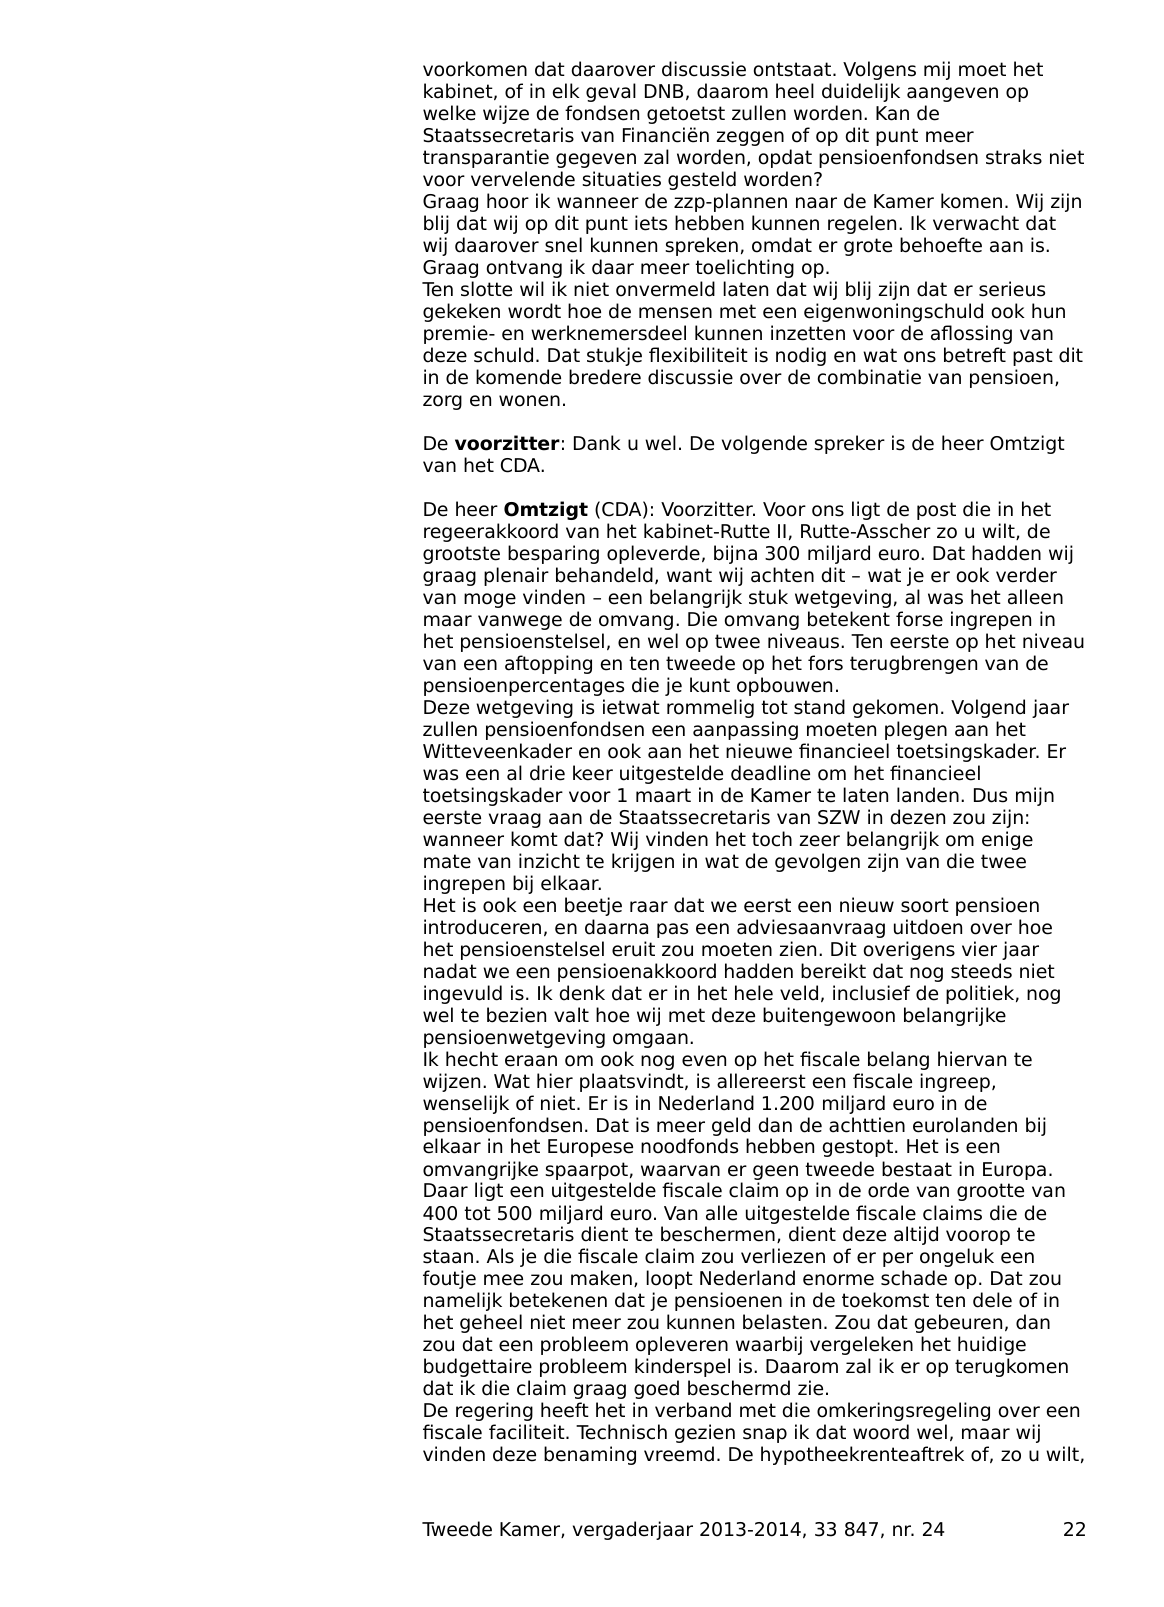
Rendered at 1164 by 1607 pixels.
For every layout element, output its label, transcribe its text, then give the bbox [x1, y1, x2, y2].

text Deze wetgeving is ietwat rommelig tot stand gekomen. Volgend jaar zullen pensioenfondsen een aanpassing moeten plegen aan het Witteveenkader en ook aan het nieuwe financieel toetsingskader. Er was een al drie keer uitgestelde deadline om het financieel toetsingskader voor 1 maart in de Kamer te laten landen. Dus mijn eerste vraag aan de Staatssecretaris van SZW in dezen zou zijn: wanneer komt dat? Wij vinden het toch zeer belangrijk om enige mate van inzicht te krijgen in wat de gevolgen zijn van die twee ingrepen bij elkaar. [422, 697, 1087, 895]
text De heer Omtzigt (CDA): Voorzitter. Voor ons ligt de post die in het regeerakkoord van het kabinet-Rutte II, Rutte-Asscher zo u wilt, de grootste besparing opleverde, bijna 300 miljard euro. Dat hadden wij graag plenair behandeld, want wij achten dit – wat je er ook verder van moge vinden – een belangrijk stuk wetgeving, al was het alleen maar vanwege de omvang. Die omvang betekent forse ingrepen in het pensioenstelsel, en wel op twee niveaus. Ten eerste op het niveau van een aftopping en ten tweede op het fors terugbrengen van de pensioenpercentages die je kunt opbouwen. [422, 499, 1087, 697]
text Ik hecht eraan om ook nog even op het fiscale belang hiervan te wijzen. Wat hier plaatsvindt, is allereerst een fiscale ingreep, wenselijk of niet. Er is in Nederland 1.200 miljard euro in de pensioenfondsen. Dat is meer geld dan de achttien eurolanden bij elkaar in het Europese noodfonds hebben gestopt. Het is een omvangrijke spaarpot, waarvan er geen tweede bestaat in Europa. Daar ligt een uitgestelde fiscale claim op in de orde van grootte van 400 tot 500 miljard euro. Van alle uitgestelde fiscale claims die de Staatssecretaris dient te beschermen, dient deze altijd voorop te staan. Als je die fiscale claim zou verliezen of er per ongeluk een foutje mee zou maken, loopt Nederland enorme schade op. Dat zou namelijk betekenen dat je pensioenen in de toekomst ten dele of in het geheel niet meer zou kunnen belasten. Zou dat gebeuren, dan zou dat een probleem opleveren waarbij vergeleken het huidige budgettaire probleem kinderspel is. Daarom zal ik er op terugkomen dat ik die claim graag goed beschermd zie. [422, 1048, 1087, 1400]
text Ten slotte wil ik niet onvermeld laten dat wij blij zijn dat er serieus gekeken wordt hoe de mensen met een eigenwoningschuld ook hun premie- en werknemersdeel kunnen inzetten voor de aflossing van deze schuld. Dat stukje flexibiliteit is nodig en wat ons betreft past dit in de komende bredere discussie over de combinatie van pensioen, zorg en wonen. [422, 279, 1087, 411]
text De voorzitter: Dank u wel. De volgende spreker is de heer Omtzigt van het CDA. [422, 433, 1087, 477]
text De regering heeft het in verband met die omkeringsregeling over een fiscale faciliteit. Technisch gezien snap ik dat woord wel, maar wij vinden deze benaming vreemd. De hypotheekrenteaftrek of, zo u wilt, [422, 1400, 1087, 1466]
text Graag hoor ik wanneer de zzp-plannen naar de Kamer komen. Wij zijn blij dat wij op dit punt iets hebben kunnen regelen. Ik verwacht dat wij daarover snel kunnen spreken, omdat er grote behoefte aan is. Graag ontvang ik daar meer toelichting op. [422, 191, 1087, 279]
text Het is ook een beetje raar dat we eerst een nieuw soort pensioen introduceren, en daarna pas een adviesaanvraag uitdoen over hoe het pensioenstelsel eruit zou moeten zien. Dit overigens vier jaar nadat we een pensioenakkoord hadden bereikt dat nog steeds niet ingevuld is. Ik denk dat er in het hele veld, inclusief de politiek, nog wel te bezien valt hoe wij met deze buitengewoon belangrijke pensioenwetgeving omgaan. [422, 895, 1087, 1048]
text voorkomen dat daarover discussie ontstaat. Volgens mij moet het kabinet, of in elk geval DNB, daarom heel duidelijk aangeven op welke wijze de fondsen getoetst zullen worden. Kan de Staatssecretaris van Financiën zeggen of op dit punt meer transparantie gegeven zal worden, opdat pensioenfondsen straks niet voor vervelende situaties gesteld worden? [422, 59, 1087, 191]
